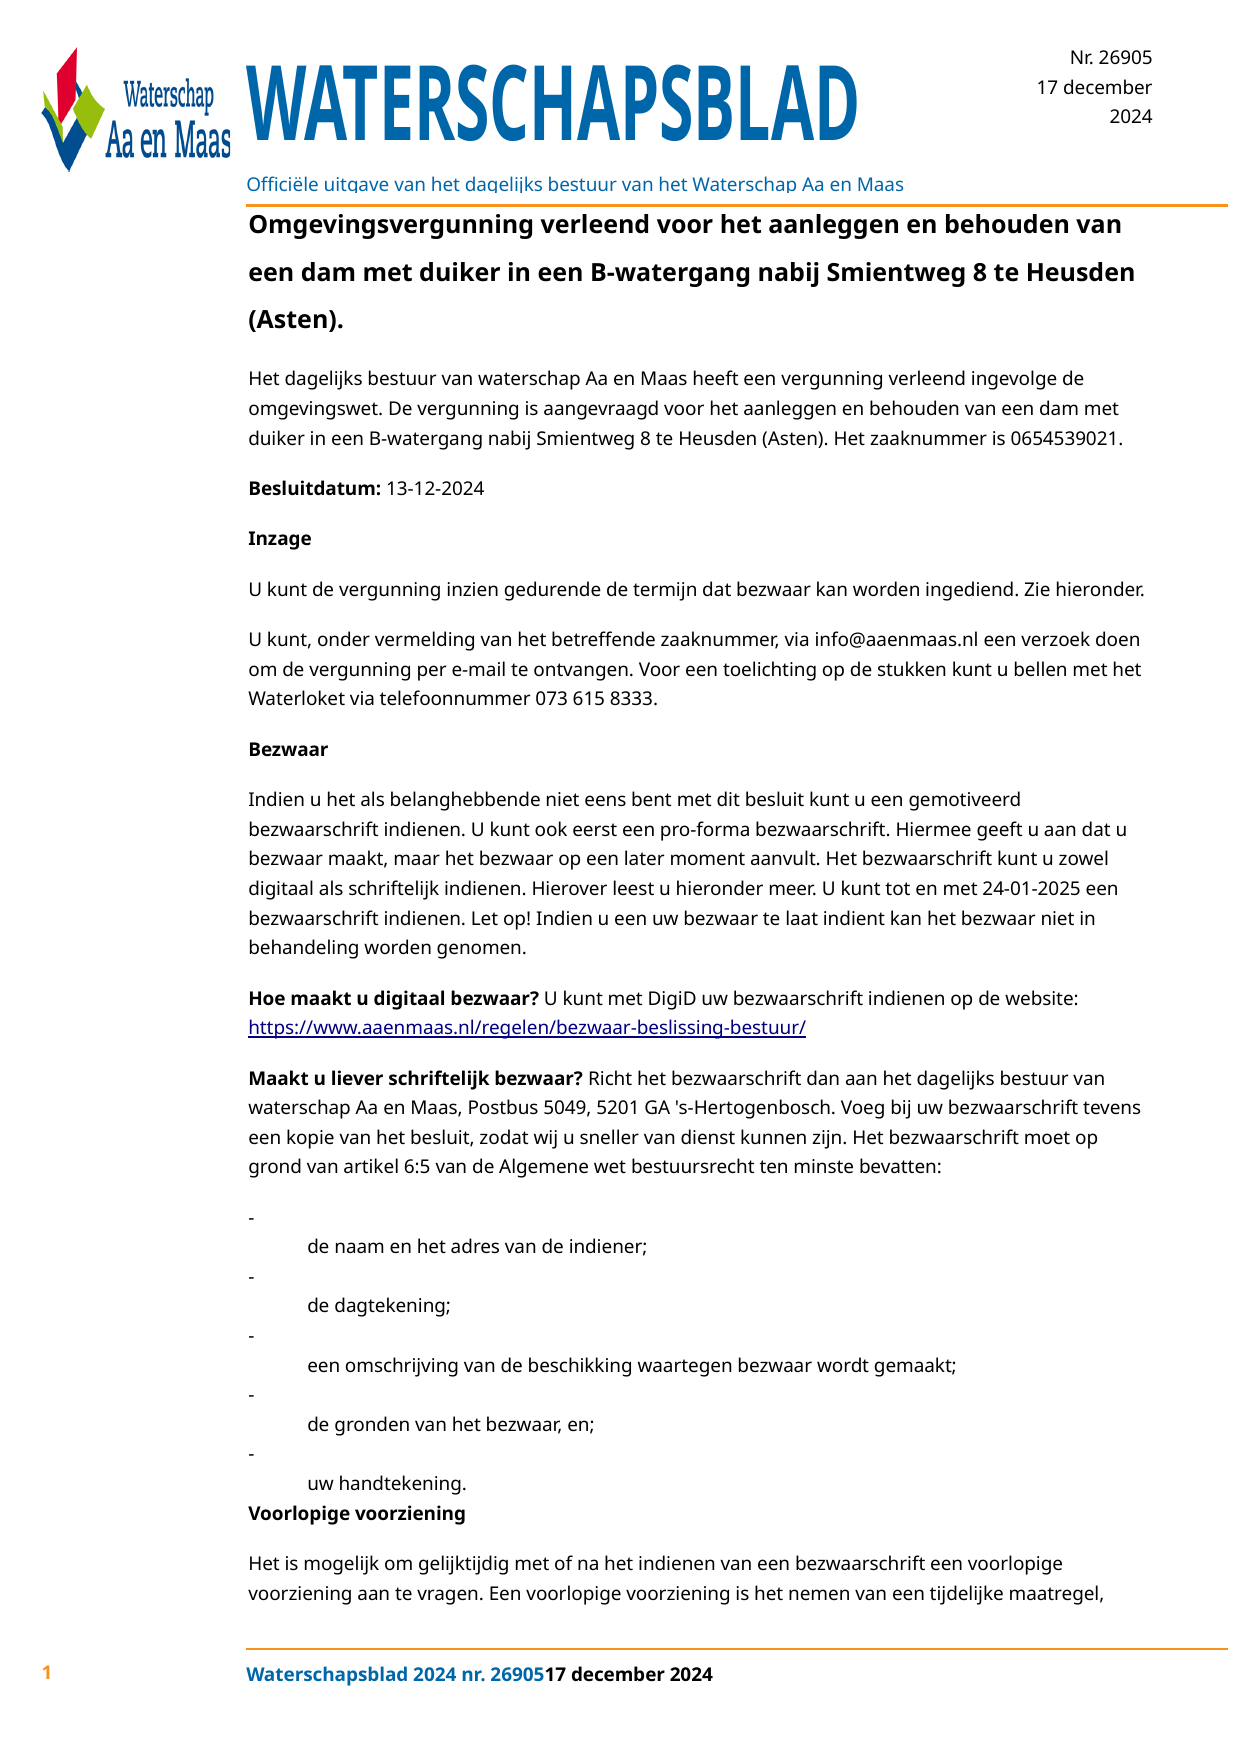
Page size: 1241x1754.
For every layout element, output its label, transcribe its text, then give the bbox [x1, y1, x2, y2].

text Maakt u liever schriftelijk bezwaar? Richt het bezwaarschrift dan aan het dagelijks bestuur van waterschap Aa en Maas, Postbus 5049, 5201 GA 's-Hertogenbosch. Voeg bij uw bezwaarschrift tevens een kopie van het besluit, zodat wij u sneller van dienst kunnen zijn. Het bezwaarschrift moet op grond van artikel 6:5 van de Algemene wet bestuursrecht ten minste bevatten: [248, 1065, 1152, 1179]
list de dagtekening; [248, 1293, 1152, 1318]
list de gronden van het bezwaar, en; [248, 1411, 1152, 1437]
text Voorlopige voorziening [248, 1500, 1152, 1525]
text Inzage [248, 526, 1152, 551]
picture [41, 47, 231, 172]
list de naam en het adres van de indiener; [248, 1233, 1152, 1259]
text Besluitdatum: 13-12-2024 [248, 475, 1152, 501]
text Omgevingsvergunning verleend voor het aanleggen en behouden van een dam met duiker in een B-watergang nabij Smientweg 8 te Heusden (Asten). [248, 207, 1152, 336]
text Het is mogelijk om gelijktijdig met of na het indienen van een bezwaarschrift een voorlopige voorziening aan te vragen. Een voorlopige voorziening is het nemen van een tijdelijke maatregel, [248, 1550, 1152, 1605]
text Het dagelijks bestuur van waterschap Aa en Maas heeft een vergunning verleend ingevolge de omgevingswet. De vergunning is aangevraagd voor het aanleggen en behouden van een dam met duiker in een B-watergang nabij Smientweg 8 te Heusden (Asten). Het zaaknummer is 0654539021. [248, 366, 1152, 450]
text Indien u het als belanghebbende niet eens bent met dit besluit kunt u een gemotiveerd bezwaarschrift indienen. U kunt ook eerst een pro-forma bezwaarschrift. Hiermee geeft u aan dat u bezwaar maakt, maar het bezwaar op een later moment aanvult. Het bezwaarschrift kunt u zowel digitaal als schriftelijk indienen. Hierover leest u hieronder meer. U kunt tot en met 24-01-2025 een bezwaarschrift indienen. Let op! Indien u een uw bezwaar te laat indient kan het bezwaar niet in behandeling worden genomen. [248, 786, 1152, 960]
list een omschrijving van de beschikking waartegen bezwaar wordt gemaakt; [248, 1352, 1152, 1377]
text Bezwaar [248, 736, 1152, 762]
list uw handtekening. [248, 1470, 1152, 1496]
text U kunt, onder vermelding van het betreffende zaaknummer, via info@aaenmaas.nl een verzoek doen om de vergunning per e-mail te ontvangen. Voor een toelichting op de stukken kunt u bellen met het Waterloket via telefoonnummer 073 615 8333. [248, 626, 1152, 711]
text U kunt de vergunning inzien gedurende de termijn dat bezwaar kan worden ingediend. Zie hieronder. [248, 576, 1152, 602]
text Hoe maakt u digitaal bezwaar? U kunt met DigiD uw bezwaarschrift indienen op de website: https://www.aaenmaas.nl/regelen/bezwaar-beslissing-bestuur/ [248, 985, 1152, 1040]
